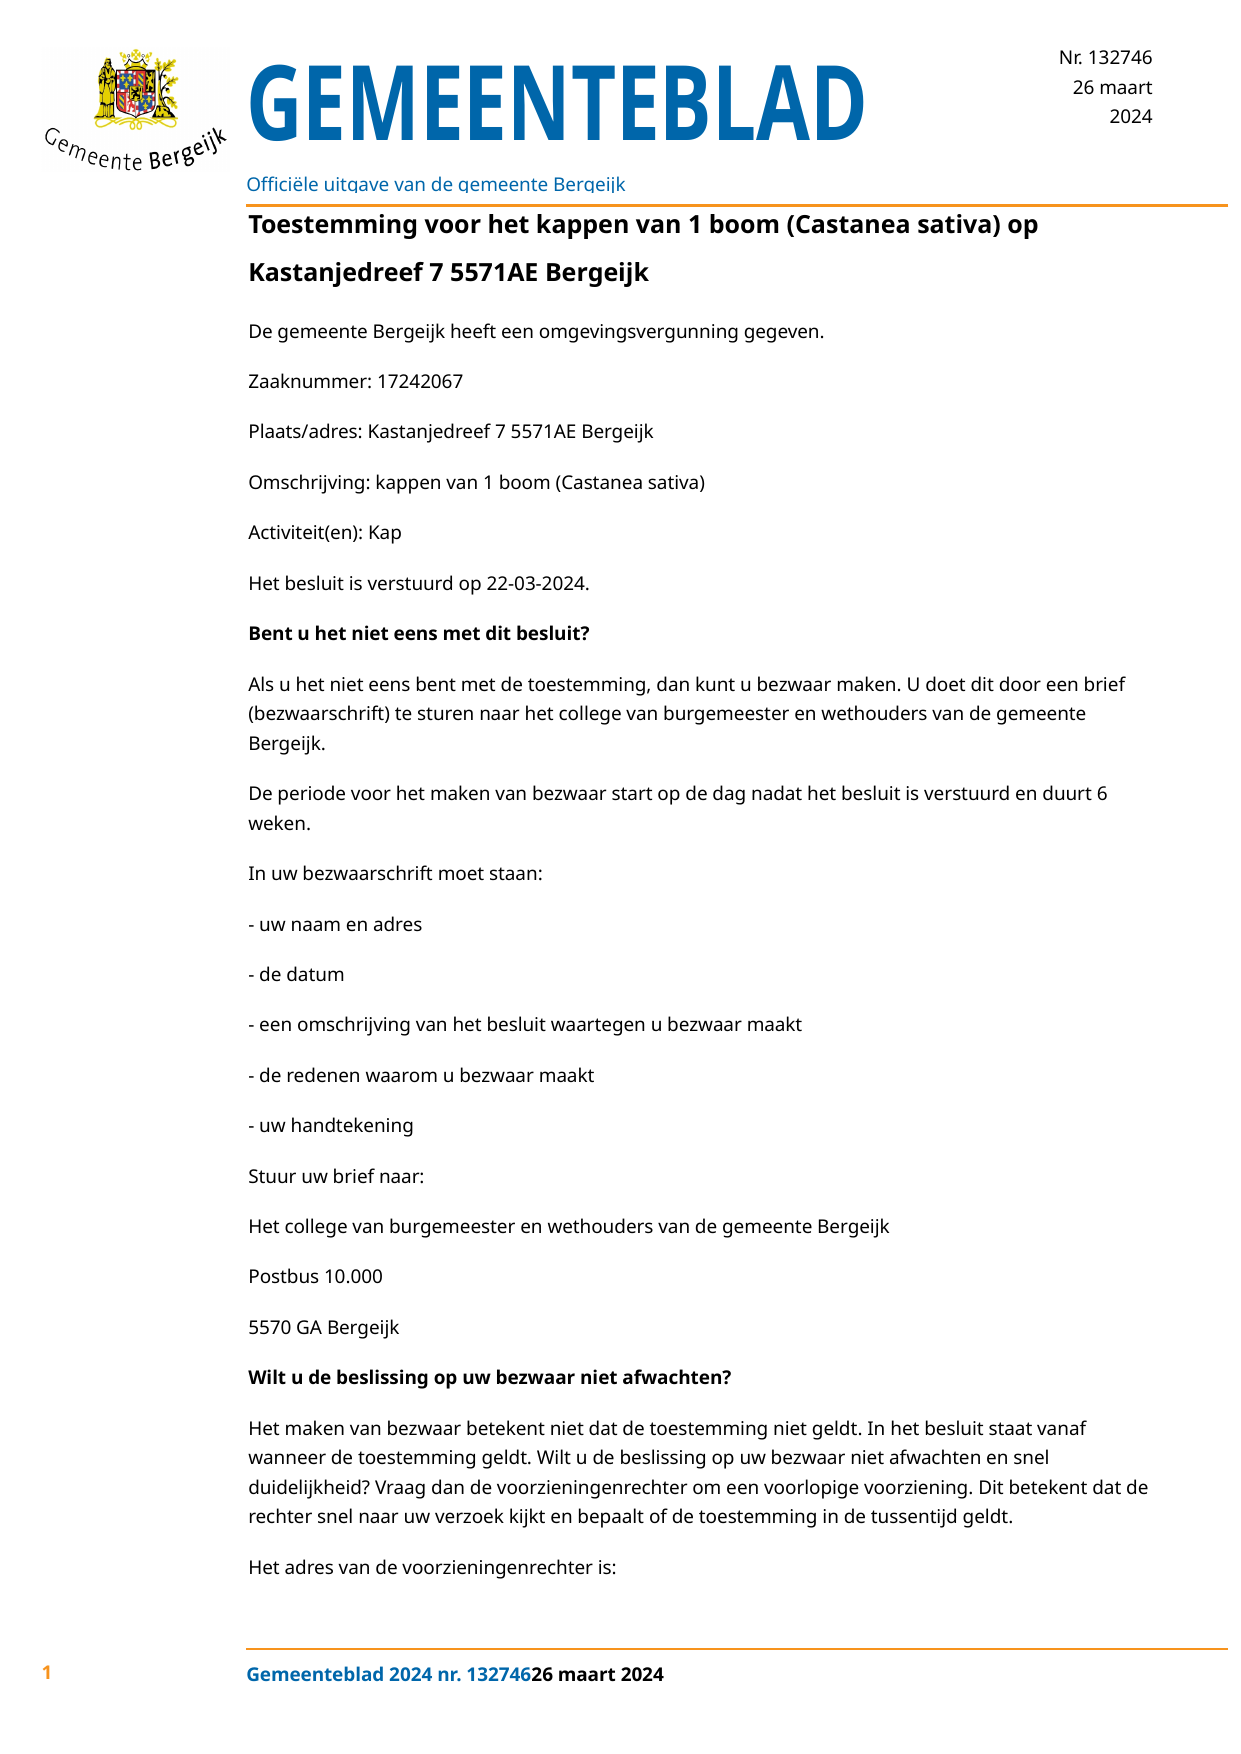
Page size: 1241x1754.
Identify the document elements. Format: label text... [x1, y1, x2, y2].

text Als u het niet eens bent met de toestemming, dan kunt u bezwaar maken. U doet dit door een brief (bezwaarschrift) te sturen naar het college van burgemeester en wethouders van de gemeente Bergeijk. [248, 671, 1152, 756]
text - uw handtekening [248, 1112, 1152, 1138]
picture [41, 47, 231, 172]
text - de datum [248, 961, 1152, 987]
text - de redenen waarom u bezwaar maakt [248, 1062, 1152, 1088]
text Het maken van bezwaar betekent niet dat de toestemming niet geldt. In het besluit staat vanaf wanneer de toestemming geldt. Wilt u de beslissing op uw bezwaar niet afwachten en snel duidelijkheid? Vraag dan de voorzieningenrechter om een voorlopige voorziening. Dit betekent dat de rechter snel naar uw verzoek kijkt en bepaalt of de toestemming in de tussentijd geldt. [248, 1415, 1152, 1529]
text Wilt u de beslissing op uw bezwaar niet afwachten? [248, 1364, 1152, 1390]
text Het besluit is verstuurd op 22-03-2024. [248, 570, 1152, 596]
text - uw naam en adres [248, 911, 1152, 937]
text Stuur uw brief naar: [248, 1163, 1152, 1189]
text Het college van burgemeester en wethouders van de gemeente Bergeijk [248, 1213, 1152, 1239]
text In uw bezwaarschrift moet staan: [248, 860, 1152, 886]
text Zaaknummer: 17242067 [248, 368, 1152, 394]
text Toestemming voor het kappen van 1 boom (Castanea sativa) op Kastanjedreef 7 5571AE Bergeijk [248, 207, 1152, 288]
text De gemeente Bergeijk heeft een omgevingsvergunning gegeven. [248, 318, 1152, 344]
text - een omschrijving van het besluit waartegen u bezwaar maakt [248, 1012, 1152, 1037]
text De periode voor het maken van bezwaar start op de dag nadat het besluit is verstuurd en duurt 6 weken. [248, 780, 1152, 836]
text Bent u het niet eens met dit besluit? [248, 620, 1152, 646]
text Het adres van de voorzieningenrechter is: [248, 1554, 1152, 1580]
text Postbus 10.000 [248, 1264, 1152, 1289]
text Activiteit(en): Kap [248, 519, 1152, 545]
text 5570 GA Bergeijk [248, 1314, 1152, 1340]
text Omschrijving: kappen van 1 boom (Castanea sativa) [248, 469, 1152, 495]
text Plaats/adres: Kastanjedreef 7 5571AE Bergeijk [248, 419, 1152, 444]
